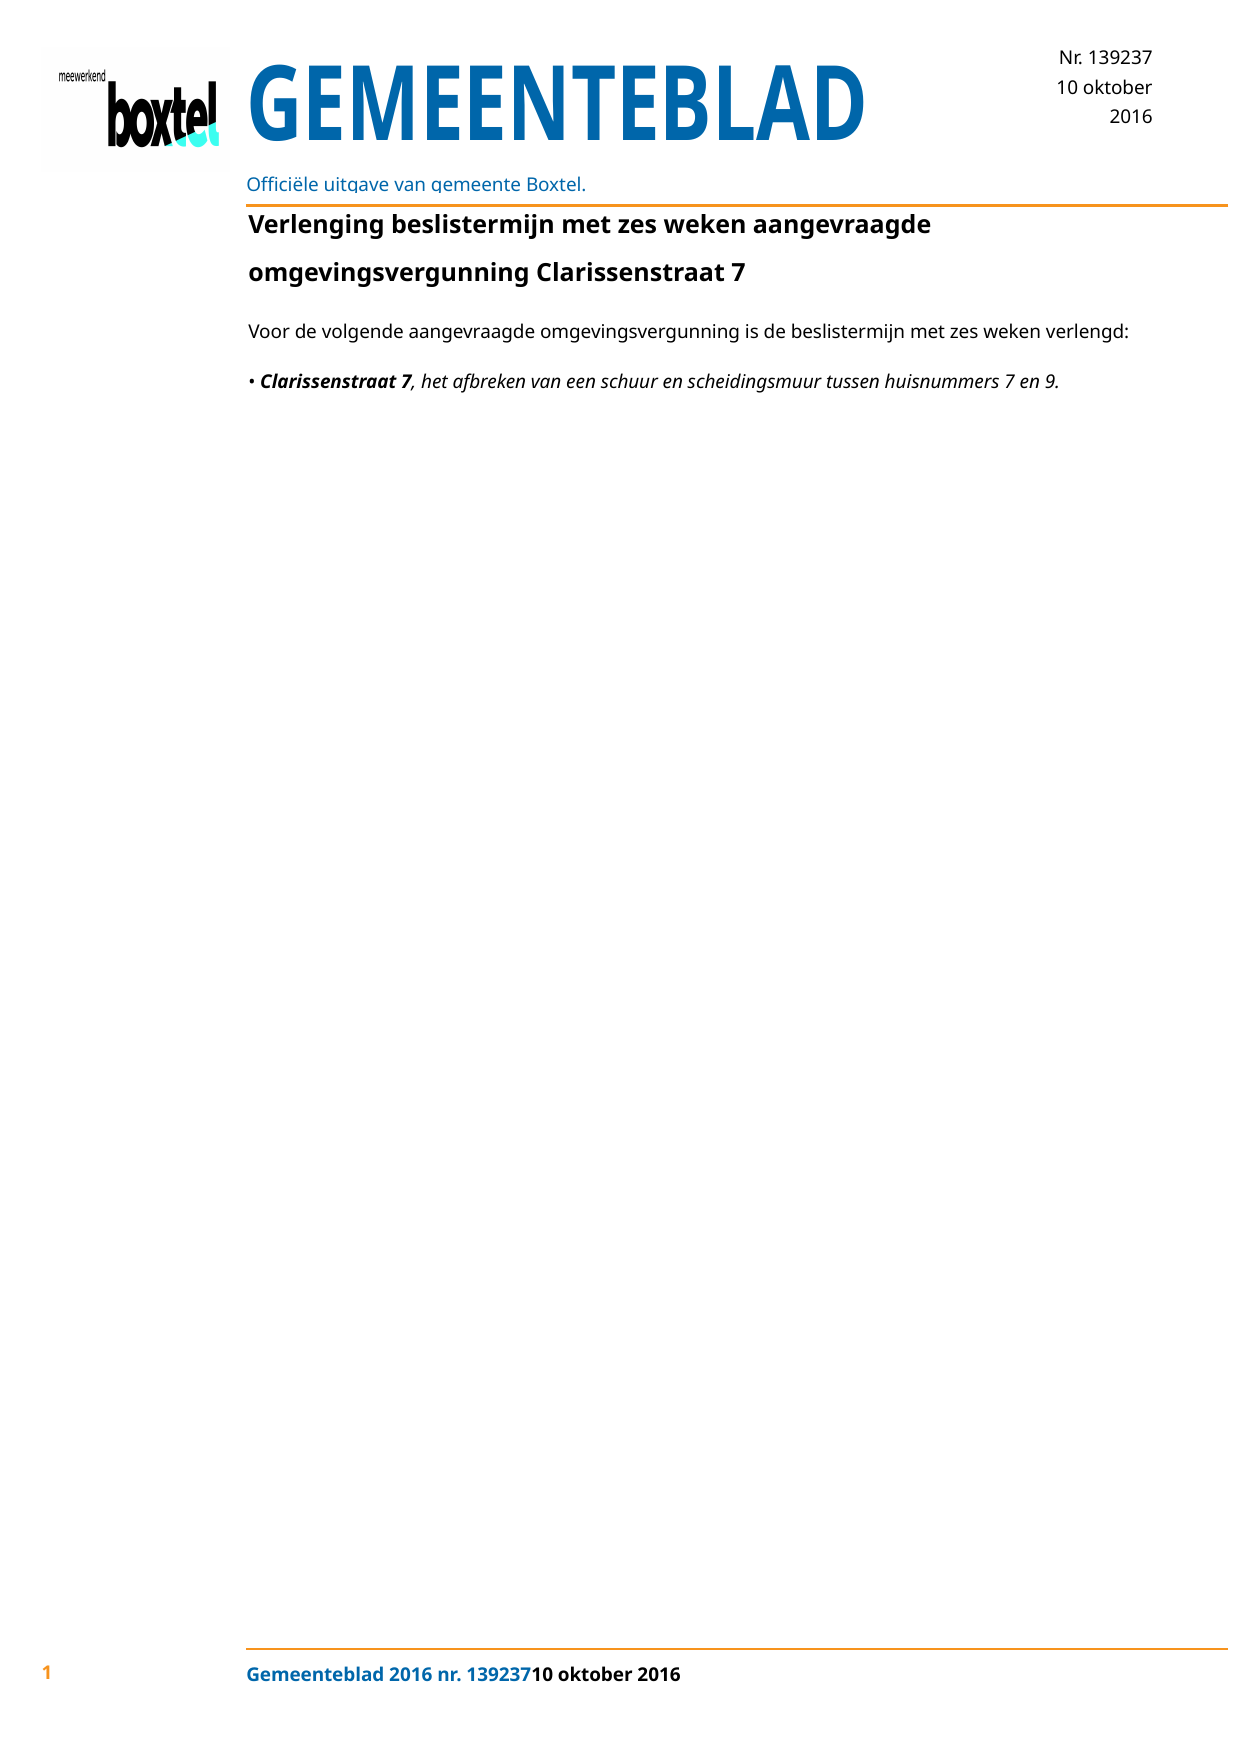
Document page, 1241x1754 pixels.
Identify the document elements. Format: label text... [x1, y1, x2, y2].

text Voor de volgende aangevraagde omgevingsvergunning is de beslistermijn met zes weken verlengd: [248, 318, 1152, 344]
text Verlenging beslistermijn met zes weken aangevraagde omgevingsvergunning Clarissenstraat 7 [248, 207, 1152, 288]
text • Clarissenstraat 7, het afbreken van een schuur en scheidingsmuur tussen huisnummers 7 en 9. [248, 368, 1152, 394]
picture [41, 47, 231, 172]
